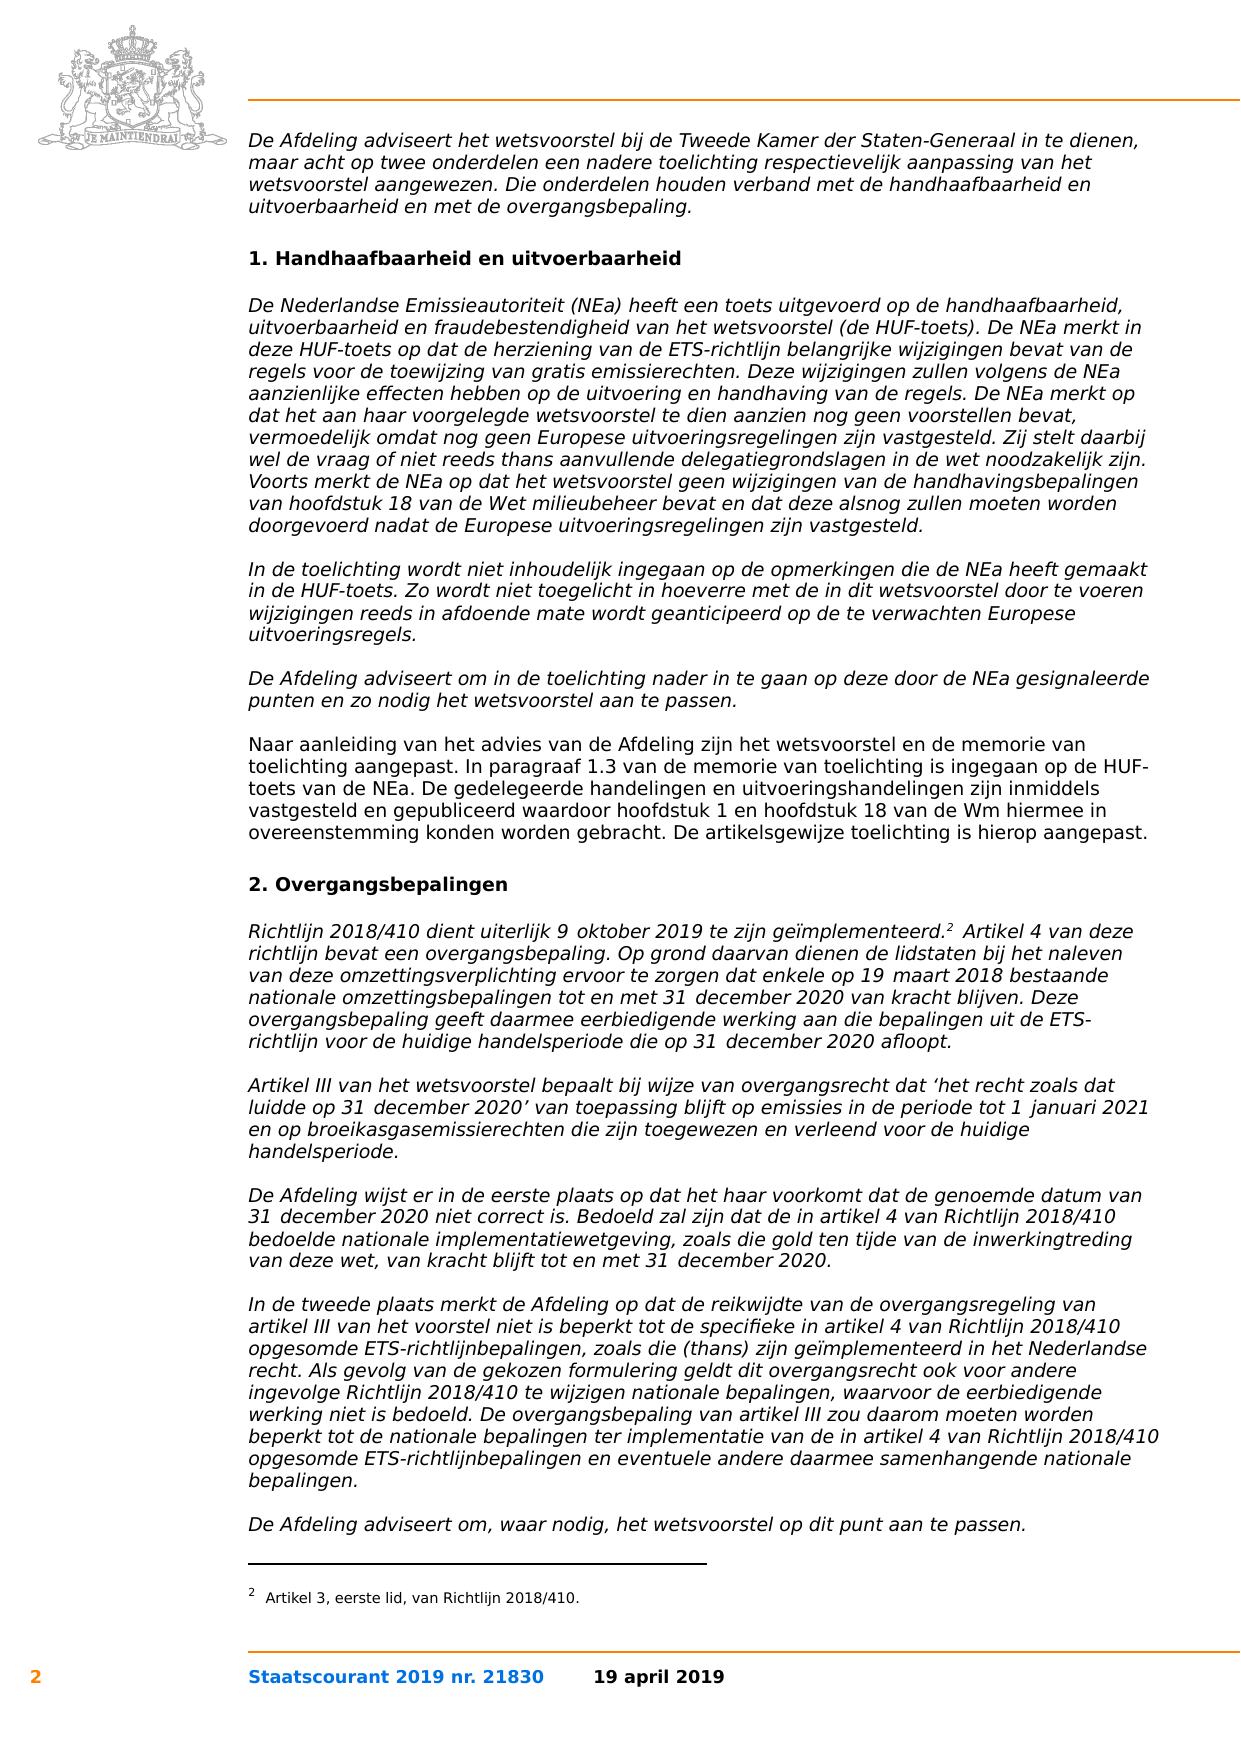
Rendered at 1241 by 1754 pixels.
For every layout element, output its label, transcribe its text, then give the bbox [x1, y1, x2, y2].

subtitle 1. Handhaafbaarheid en uitvoerbaarheid [248, 248, 1163, 270]
text De Afdeling adviseert om in de toelichting nader in te gaan op deze door de NEa gesignaleerde punten en zo nodig het wetsvoorstel aan te passen. [248, 668, 1163, 712]
text De Afdeling adviseert het wetsvoorstel bij de Tweede Kamer der Staten-Generaal in te dienen, maar acht op twee onderdelen een nadere toelichting respectievelijk aanpassing van het wetsvoorstel aangewezen. Die onderdelen houden verband met de handhaafbaarheid en uitvoerbaarheid en met de overgangsbepaling. [248, 130, 1163, 218]
text De Nederlandse Emissieautoriteit (NEa) heeft een toets uitgevoerd op de handhaafbaarheid, uitvoerbaarheid en fraudebestendigheid van het wetsvoorstel (de HUF-toets). De NEa merkt in deze HUF-toets op dat de herziening van de ETS-richtlijn belangrijke wijzigingen bevat van de regels voor de toewijzing van gratis emissierechten. Deze wijzigingen zullen volgens de NEa aanzienlijke effecten hebben op de uitvoering en handhaving van de regels. De NEa merkt op dat het aan haar voorgelegde wetsvoorstel te dien aanzien nog geen voorstellen bevat, vermoedelijk omdat nog geen Europese uitvoeringsregelingen zijn vastgesteld. Zij stelt daarbij wel de vraag of niet reeds thans aanvullende delegatiegrondslagen in de wet noodzakelijk zijn. Voorts merkt de NEa op dat het wetsvoorstel geen wijzigingen van de handhavingsbepalingen van hoofdstuk 18 van de Wet milieubeheer bevat en dat deze alsnog zullen moeten worden doorgevoerd nadat de Europese uitvoeringsregelingen zijn vastgesteld. [248, 295, 1163, 537]
text Richtlijn 2018/410 dient uiterlijk 9 oktober 2019 te zijn geïmplementeerd. Artikel 4 van deze richtlijn bevat een overgangsbepaling. Op grond daarvan dienen de lidstaten bij het naleven van deze omzettingsverplichting ervoor te zorgen dat enkele op 19 maart 2018 bestaande nationale omzettingsbepalingen tot en met 31 december 2020 van kracht blijven. Deze overgangsbepaling geeft daarmee eerbiedigende werking aan die bepalingen uit de ETS-richtlijn voor de huidige handelsperiode die op 31 december 2020 afloopt. [248, 921, 1163, 1053]
picture [38, 25, 227, 150]
text In de tweede plaats merkt de Afdeling op dat de reikwijdte van de overgangsregeling van artikel III van het voorstel niet is beperkt tot de specifieke in artikel 4 van Richtlijn 2018/410 opgesomde ETS-richtlijnbepalingen, zoals die (thans) zijn geïmplementeerd in het Nederlandse recht. Als gevolg van de gekozen formulering geldt dit overgangsrecht ook voor andere ingevolge Richtlijn 2018/410 te wijzigen nationale bepalingen, waarvoor de eerbiedigende werking niet is bedoeld. De overgangsbepaling van artikel III zou daarom moeten worden beperkt tot de nationale bepalingen ter implementatie van de in artikel 4 van Richtlijn 2018/410 opgesomde ETS-richtlijnbepalingen en eventuele andere daarmee samenhangende nationale bepalingen. [248, 1294, 1163, 1492]
text In de toelichting wordt niet inhoudelijk ingegaan op de opmerkingen die de NEa heeft gemaakt in de HUF-toets. Zo wordt niet toegelicht in hoeverre met de in dit wetsvoorstel door te voeren wijzigingen reeds in afdoende mate wordt geanticipeerd op de te verwachten Europese uitvoeringsregels. [248, 558, 1163, 646]
text Artikel 3, eerste lid, van Richtlijn 2018/410. [248, 1586, 1163, 1608]
subtitle 2. Overgangsbepalingen [248, 874, 1163, 896]
text De Afdeling wijst er in de eerste plaats op dat het haar voorkomt dat de genoemde datum van 31 december 2020 niet correct is. Bedoeld zal zijn dat de in artikel 4 van Richtlijn 2018/410 bedoelde nationale implementatiewetgeving, zoals die gold ten tijde van de inwerkingtreding van deze wet, van kracht blijft tot en met 31 december 2020. [248, 1184, 1163, 1272]
text De Afdeling adviseert om, waar nodig, het wetsvoorstel op dit punt aan te passen. [248, 1514, 1163, 1536]
text Artikel III van het wetsvoorstel bepaalt bij wijze van overgangsrecht dat ‘het recht zoals dat luidde op 31 december 2020’ van toepassing blijft op emissies in de periode tot 1 januari 2021 en op broeikasgasemissierechten die zijn toegewezen en verleend voor de huidige handelsperiode. [248, 1075, 1163, 1163]
text Naar aanleiding van het advies van de Afdeling zijn het wetsvoorstel en de memorie van toelichting aangepast. In paragraaf 1.3 van de memorie van toelichting is ingegaan op de HUF-toets van de NEa. De gedelegeerde handelingen en uitvoeringshandelingen zijn inmiddels vastgesteld en gepubliceerd waardoor hoofdstuk 1 en hoofdstuk 18 van de Wm hiermee in overeenstemming konden worden gebracht. De artikelsgewijze toelichting is hierop aangepast. [248, 734, 1163, 844]
